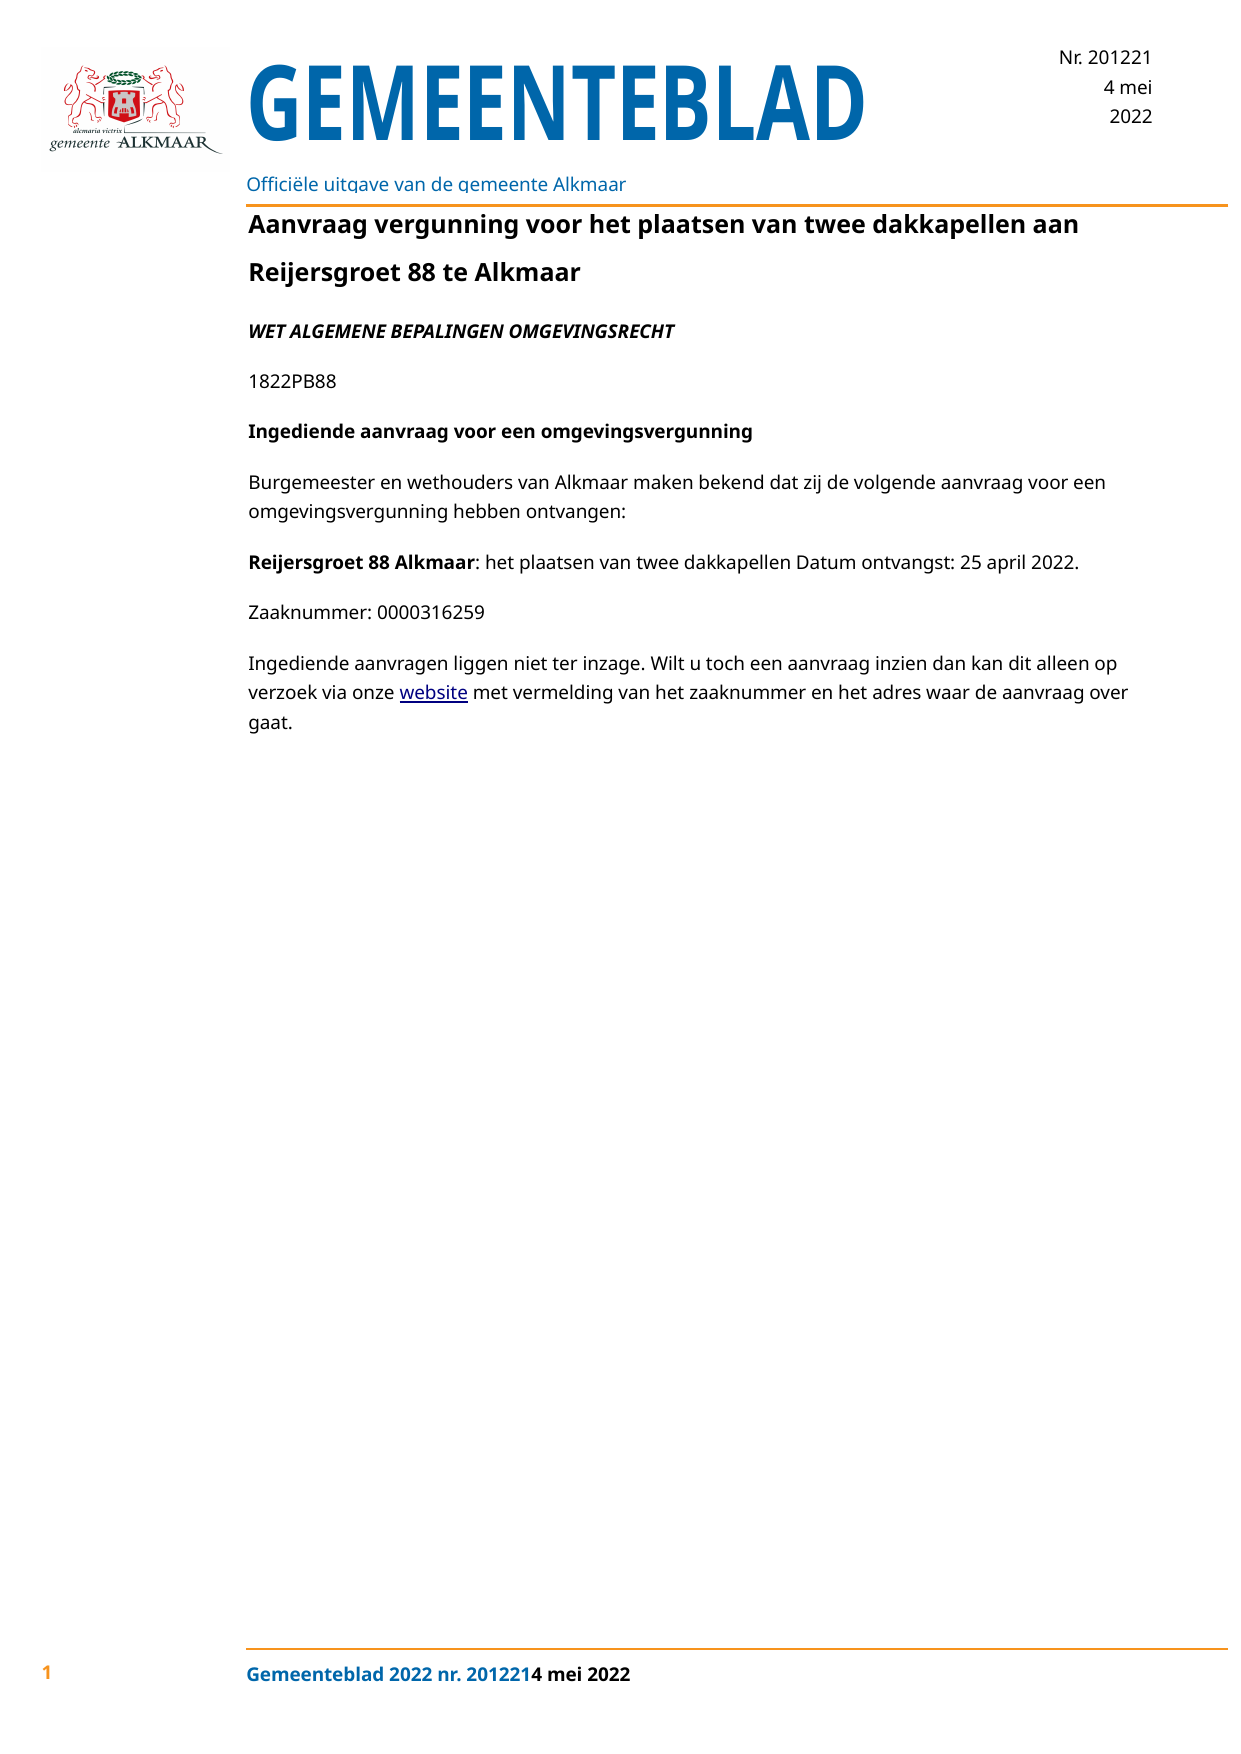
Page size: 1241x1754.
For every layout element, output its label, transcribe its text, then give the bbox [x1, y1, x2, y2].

text 1822PB88 [248, 368, 1152, 394]
text Burgemeester en wethouders van Alkmaar maken bekend dat zij de volgende aanvraag voor een omgevingsvergunning hebben ontvangen: [248, 469, 1152, 524]
text Reijersgroet 88 Alkmaar: het plaatsen van twee dakkapellen Datum ontvangst: 25 april 2022. [248, 549, 1152, 575]
picture [41, 47, 231, 172]
text WET ALGEMENE BEPALINGEN OMGEVINGSRECHT [248, 318, 1152, 344]
text Zaaknummer: 0000316259 [248, 599, 1152, 625]
text Ingediende aanvragen liggen niet ter inzage. Wilt u toch een aanvraag inzien dan kan dit alleen op verzoek via onze website met vermelding van het zaaknummer en het adres waar de aanvraag over gaat. [248, 650, 1152, 735]
text Ingediende aanvraag voor een omgevingsvergunning [248, 419, 1152, 444]
text Aanvraag vergunning voor het plaatsen van twee dakkapellen aan Reijersgroet 88 te Alkmaar [248, 207, 1152, 288]
